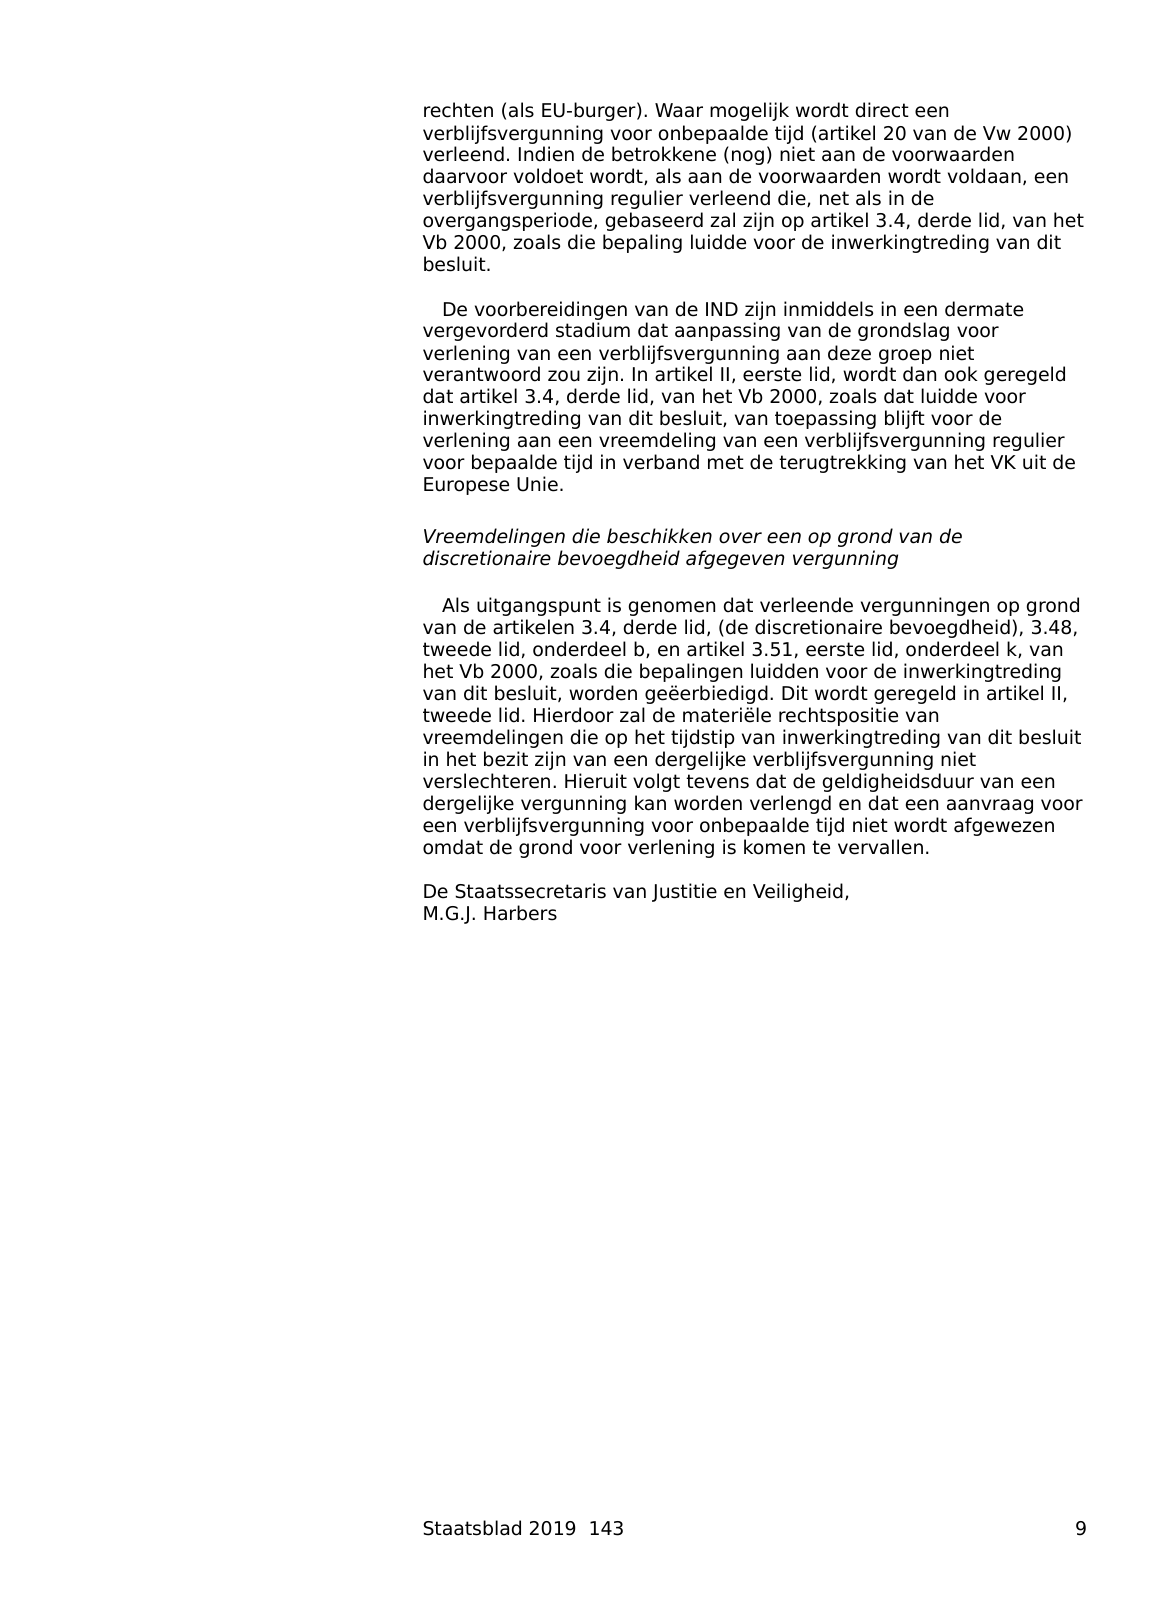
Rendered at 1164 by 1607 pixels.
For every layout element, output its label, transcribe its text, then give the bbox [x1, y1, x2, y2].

text De Staatssecretaris van Justitie en Veiligheid, M.G.J. Harbers [422, 881, 1087, 925]
text De voorbereidingen van de IND zijn inmiddels in een dermate vergevorderd stadium dat aanpassing van de grondslag voor verlening van een verblijfsvergunning aan deze groep niet verantwoord zou zijn. In artikel II, eerste lid, wordt dan ook geregeld dat artikel 3.4, derde lid, van het Vb 2000, zoals dat luidde voor inwerkingtreding van dit besluit, van toepassing blijft voor de verlening aan een vreemdeling van een verblijfsvergunning regulier voor bepaalde tijd in verband met de terugtrekking van het VK uit de Europese Unie. [422, 298, 1087, 496]
text Als uitgangspunt is genomen dat verleende vergunningen op grond van de artikelen 3.4, derde lid, (de discretionaire bevoegdheid), 3.48, tweede lid, onderdeel b, en artikel 3.51, eerste lid, onderdeel k, van het Vb 2000, zoals die bepalingen luidden voor de inwerkingtreding van dit besluit, worden geëerbiedigd. Dit wordt geregeld in artikel II, tweede lid. Hierdoor zal de materiële rechtspositie van vreemdelingen die op het tijdstip van inwerkingtreding van dit besluit in het bezit zijn van een dergelijke verblijfsvergunning niet verslechteren. Hieruit volgt tevens dat de geldigheidsduur van een dergelijke vergunning kan worden verlengd en dat een aanvraag voor een verblijfsvergunning voor onbepaalde tijd niet wordt afgewezen omdat de grond voor verlening is komen te vervallen. [422, 595, 1087, 859]
subtitle Vreemdelingen die beschikken over een op grond van de discretionaire bevoegdheid afgegeven vergunning [422, 526, 1087, 570]
text rechten (als EU-burger). Waar mogelijk wordt direct een verblijfsvergunning voor onbepaalde tijd (artikel 20 van de Vw 2000) verleend. Indien de betrokkene (nog) niet aan de voorwaarden daarvoor voldoet wordt, als aan de voorwaarden wordt voldaan, een verblijfsvergunning regulier verleend die, net als in de overgangsperiode, gebaseerd zal zijn op artikel 3.4, derde lid, van het Vb 2000, zoals die bepaling luidde voor de inwerkingtreding van dit besluit. [422, 100, 1087, 276]
